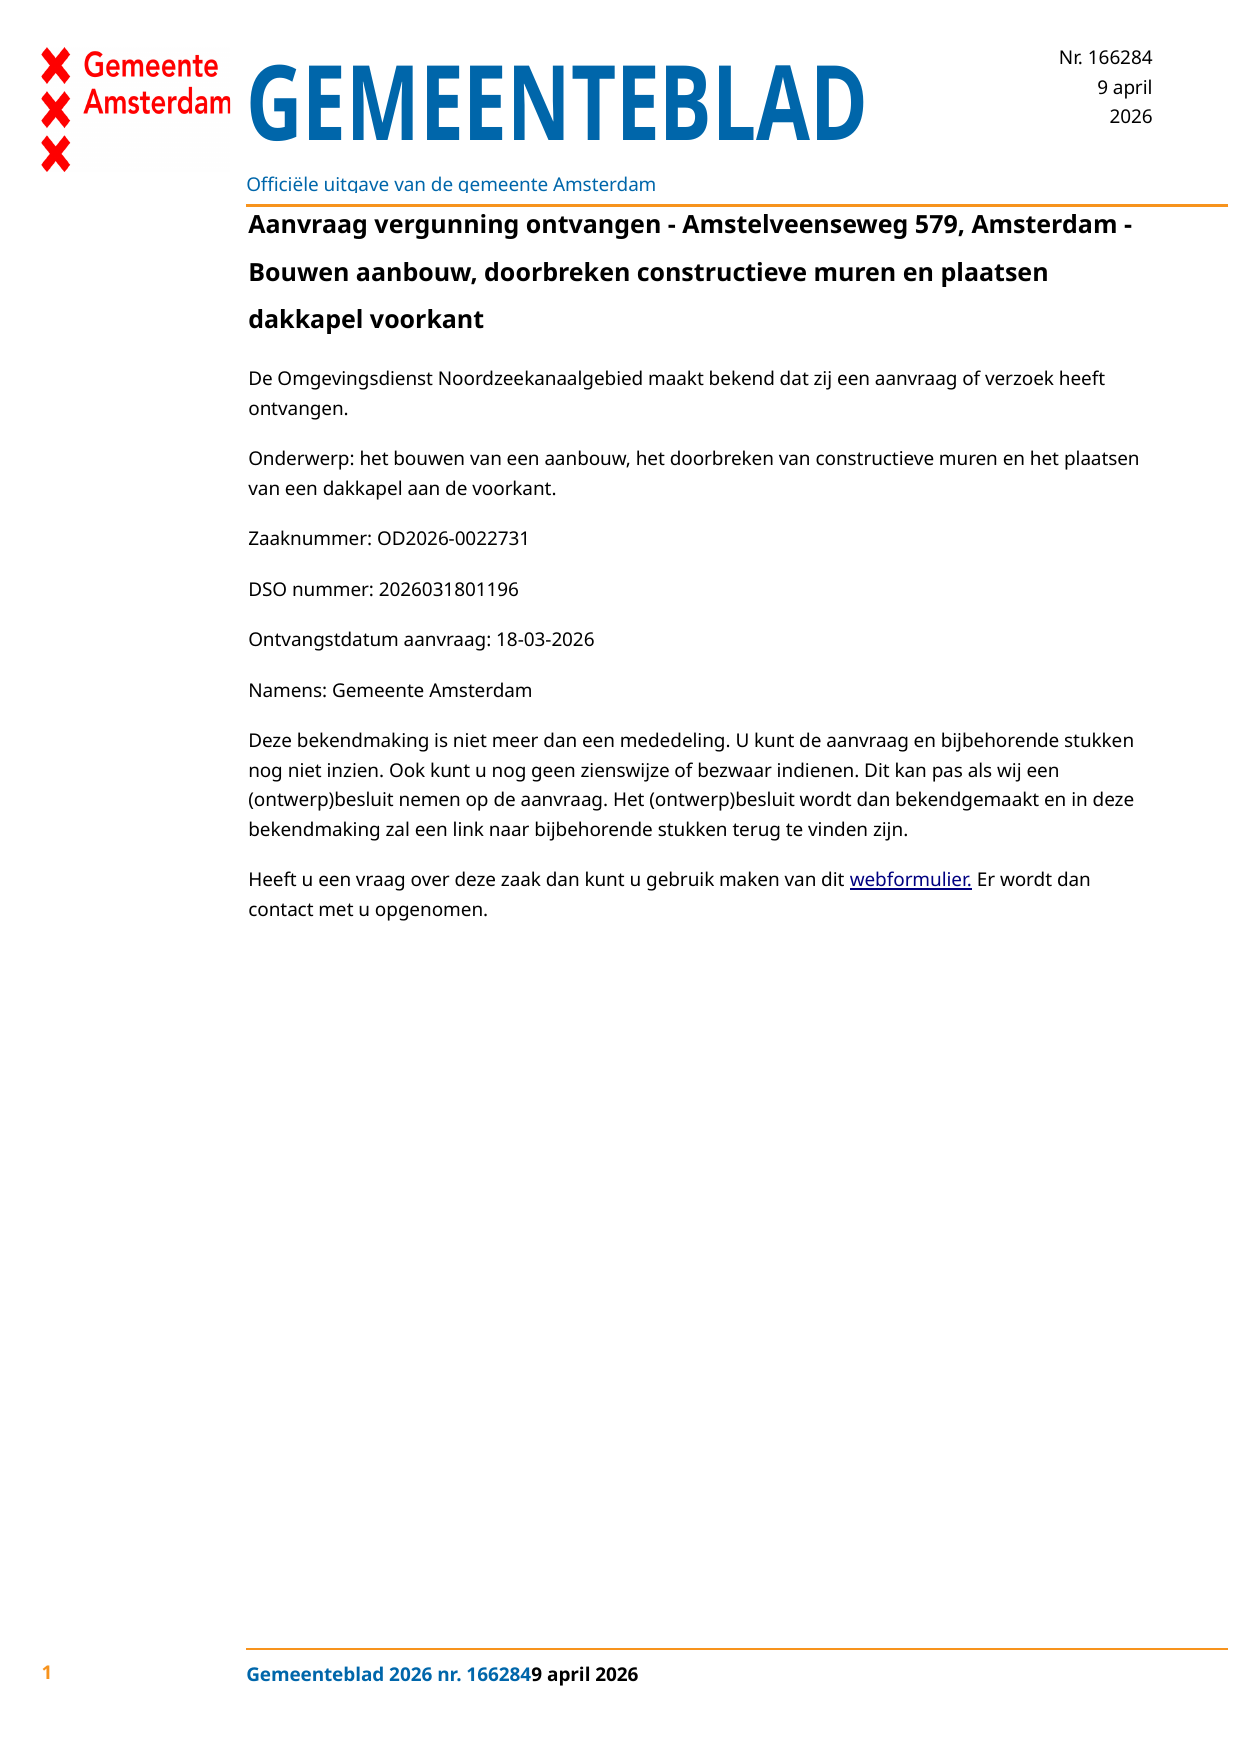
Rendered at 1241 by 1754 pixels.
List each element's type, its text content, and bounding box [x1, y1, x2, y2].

picture [41, 47, 231, 172]
text Onderwerp: het bouwen van een aanbouw, het doorbreken van constructieve muren en het plaatsen van een dakkapel aan de voorkant. [248, 446, 1152, 501]
text Aanvraag vergunning ontvangen - Amstelveenseweg 579, Amsterdam - Bouwen aanbouw, doorbreken constructieve muren en plaatsen dakkapel voorkant [248, 207, 1152, 336]
text DSO nummer: 2026031801196 [248, 576, 1152, 602]
text Ontvangstdatum aanvraag: 18-03-2026 [248, 626, 1152, 652]
text Deze bekendmaking is niet meer dan een mededeling. U kunt de aanvraag en bijbehorende stukken nog niet inzien. Ook kunt u nog geen zienswijze of bezwaar indienen. Dit kan pas als wij een (ontwerp)besluit nemen op de aanvraag. Het (ontwerp)besluit wordt dan bekendgemaakt en in deze bekendmaking zal een link naar bijbehorende stukken terug te vinden zijn. [248, 727, 1152, 842]
text Namens: Gemeente Amsterdam [248, 677, 1152, 702]
text Zaaknummer: OD2026-0022731 [248, 526, 1152, 551]
text Heeft u een vraag over deze zaak dan kunt u gebruik maken van dit webformulier. Er wordt dan contact met u opgenomen. [248, 866, 1152, 922]
text De Omgevingsdienst Noordzeekanaalgebied maakt bekend dat zij een aanvraag of verzoek heeft ontvangen. [248, 366, 1152, 421]
